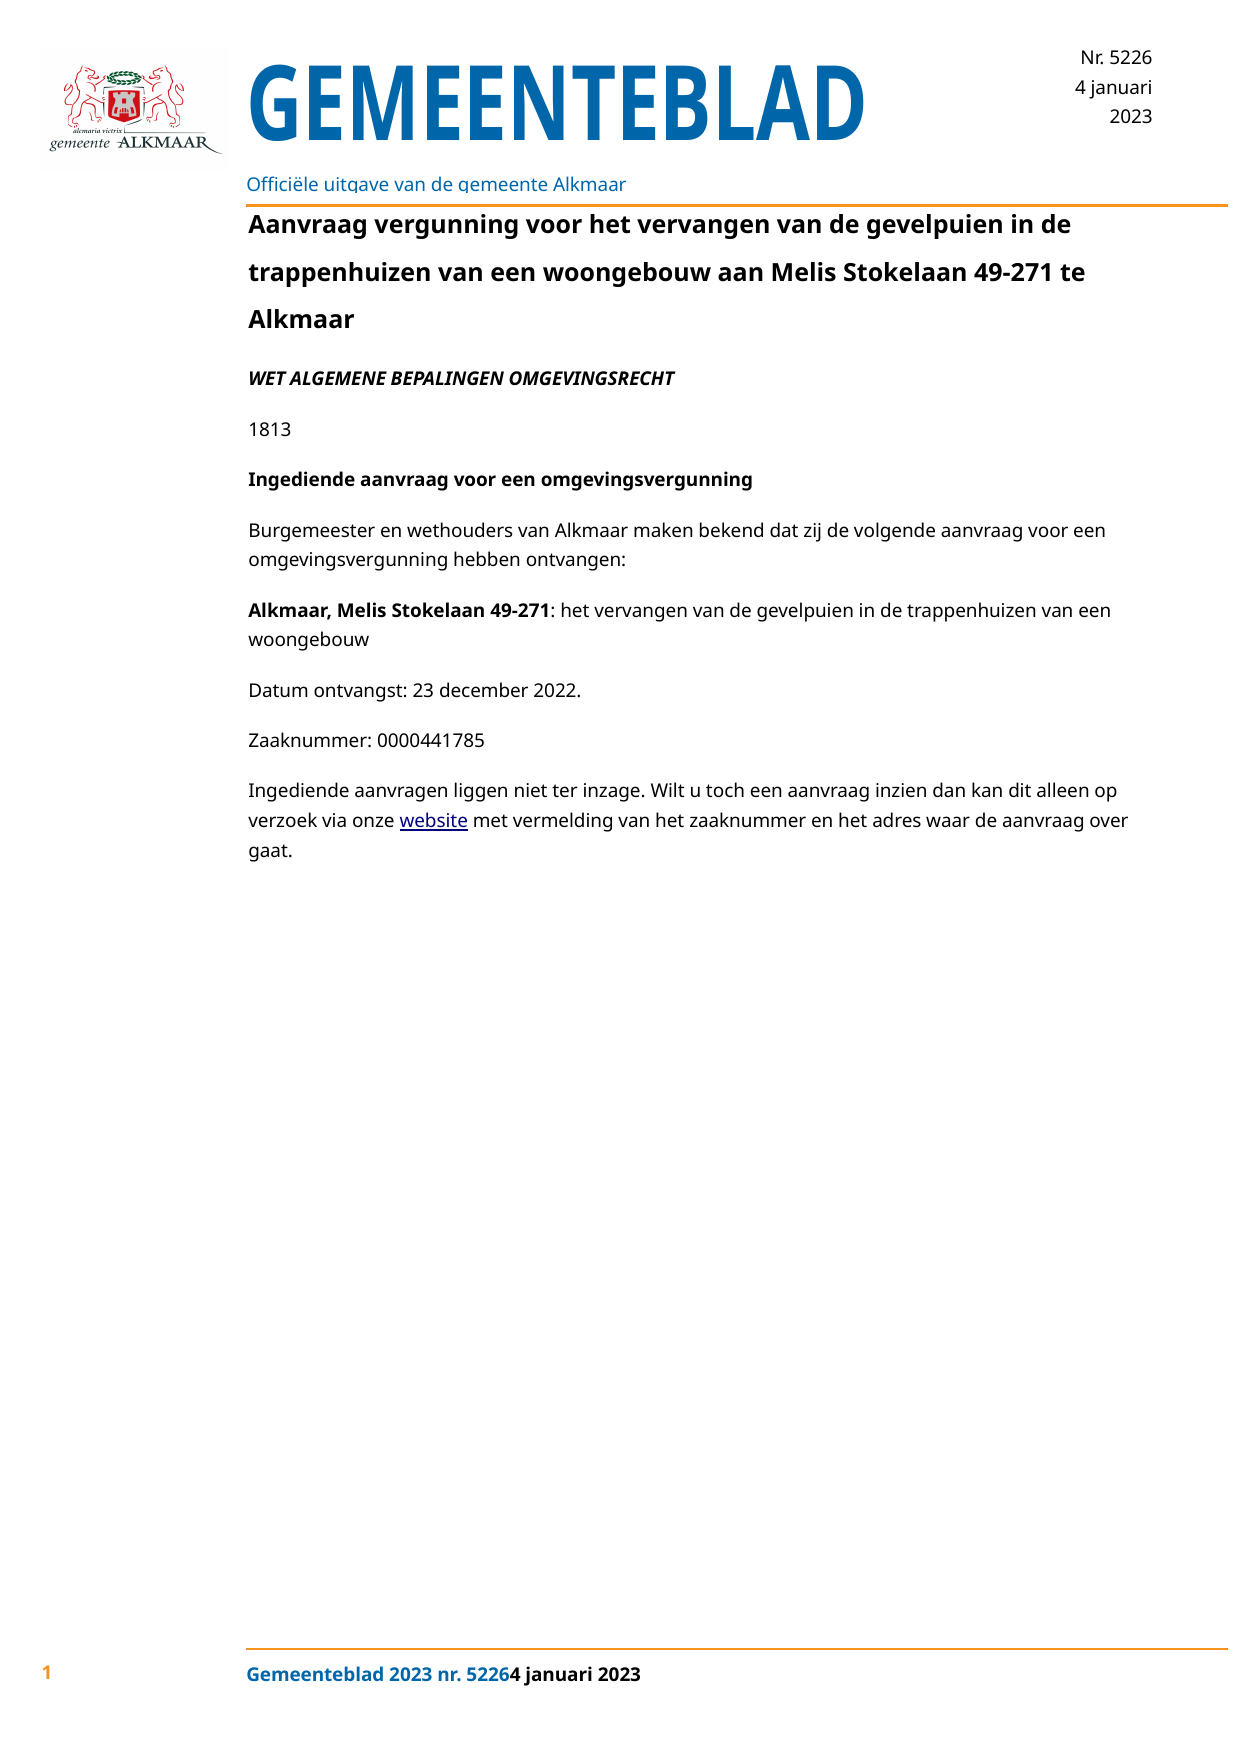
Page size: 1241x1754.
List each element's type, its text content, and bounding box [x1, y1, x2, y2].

text Alkmaar, Melis Stokelaan 49-271: het vervangen van de gevelpuien in de trappenhuizen van een woongebouw [248, 597, 1152, 652]
text Zaaknummer: 0000441785 [248, 727, 1152, 753]
text Datum ontvangst: 23 december 2022. [248, 677, 1152, 702]
text Ingediende aanvragen liggen niet ter inzage. Wilt u toch een aanvraag inzien dan kan dit alleen op verzoek via onze website met vermelding van het zaaknummer en het adres waar de aanvraag over gaat. [248, 778, 1152, 862]
text 1813 [248, 416, 1152, 442]
picture [41, 47, 231, 172]
text Aanvraag vergunning voor het vervangen van de gevelpuien in de trappenhuizen van een woongebouw aan Melis Stokelaan 49-271 te Alkmaar [248, 207, 1152, 336]
text WET ALGEMENE BEPALINGEN OMGEVINGSRECHT [248, 366, 1152, 391]
text Ingediende aanvraag voor een omgevingsvergunning [248, 466, 1152, 492]
text Burgemeester en wethouders van Alkmaar maken bekend dat zij de volgende aanvraag voor een omgevingsvergunning hebben ontvangen: [248, 517, 1152, 572]
